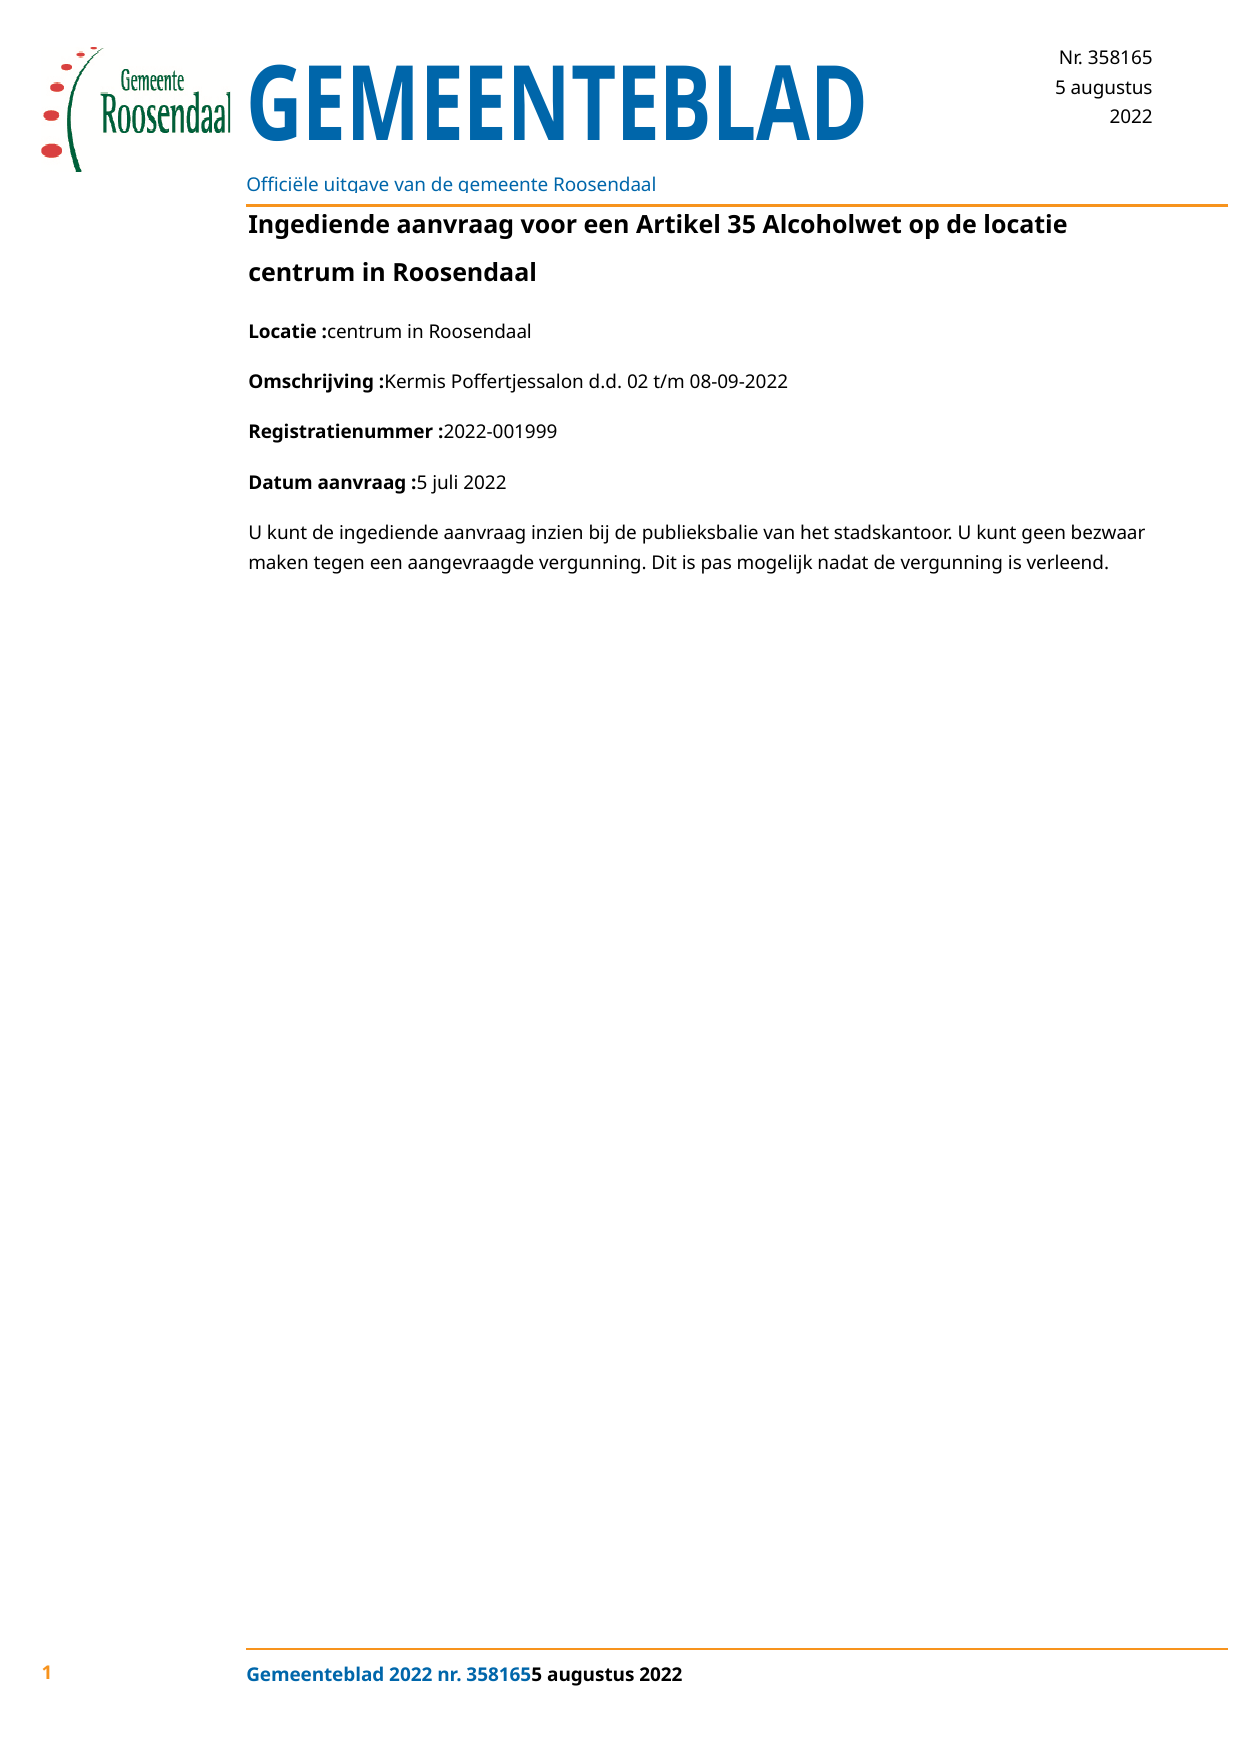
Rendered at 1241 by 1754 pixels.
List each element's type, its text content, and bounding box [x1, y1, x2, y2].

text Omschrijving :Kermis Poffertjessalon d.d. 02 t/m 08-09-2022 [248, 368, 1152, 394]
text U kunt de ingediende aanvraag inzien bij de publieksbalie van het stadskantoor. U kunt geen bezwaar maken tegen een aangevraagde vergunning. Dit is pas mogelijk nadat de vergunning is verleend. [248, 519, 1152, 575]
text Registratienummer :2022-001999 [248, 419, 1152, 444]
text Ingediende aanvraag voor een Artikel 35 Alcoholwet op de locatie centrum in Roosendaal [248, 207, 1152, 288]
text Locatie :centrum in Roosendaal [248, 318, 1152, 344]
picture [41, 47, 231, 172]
text Datum aanvraag :5 juli 2022 [248, 469, 1152, 495]
